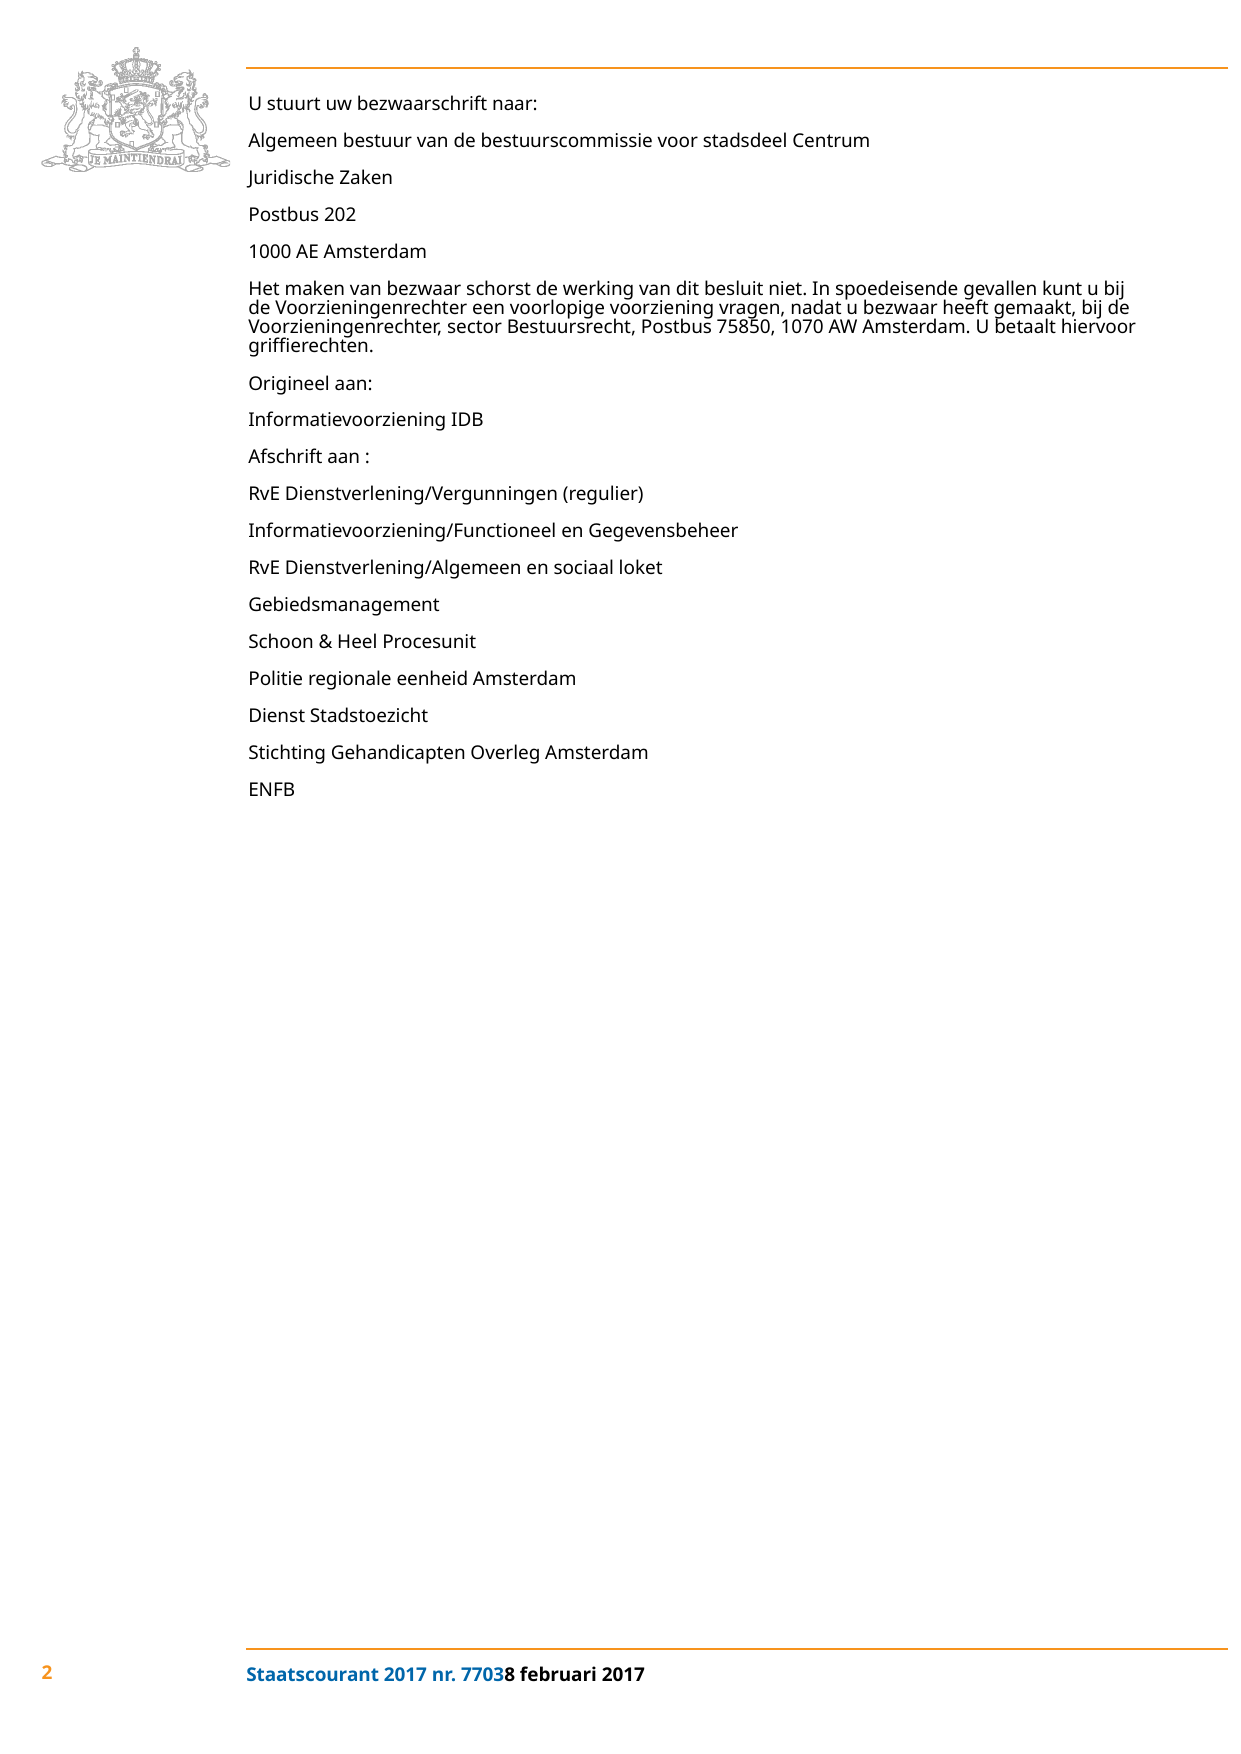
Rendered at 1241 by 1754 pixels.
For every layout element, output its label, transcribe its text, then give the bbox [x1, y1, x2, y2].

text Origineel aan: [248, 374, 1152, 394]
text Het maken van bezwaar schorst de werking van dit besluit niet. In spoedeisende gevallen kunt u bij de Voorzieningenrechter een voorlopige voorziening vragen, nadat u bezwaar heeft gemaakt, bij de Voorzieningenrechter, sector Bestuursrecht, Postbus 75850, 1070 AW Amsterdam. U betaalt hiervoor griffierechten. [248, 280, 1152, 357]
text RvE Dienstverlening/Vergunningen (regulier) [248, 485, 1152, 505]
text Stichting Gehandicapten Overleg Amsterdam [248, 744, 1152, 763]
text Gebiedsmanagement [248, 596, 1152, 616]
text Informatievoorziening/Functioneel en Gegevensbeheer [248, 522, 1152, 542]
text U stuurt uw bezwaarschrift naar: [248, 95, 1152, 114]
text Politie regionale eenheid Amsterdam [248, 670, 1152, 689]
text ENFB [248, 781, 1152, 801]
text Dienst Stadstoezicht [248, 707, 1152, 727]
text Afschrift aan : [248, 448, 1152, 468]
text RvE Dienstverlening/Algemeen en sociaal loket [248, 559, 1152, 579]
text Postbus 202 [248, 206, 1152, 225]
text Informatievoorziening IDB [248, 411, 1152, 431]
text 1000 AE Amsterdam [248, 243, 1152, 262]
picture [41, 47, 231, 172]
text Algemeen bestuur van de bestuurscommissie voor stadsdeel Centrum [248, 132, 1152, 151]
text Schoon & Heel Procesunit [248, 633, 1152, 653]
text Juridische Zaken [248, 169, 1152, 188]
